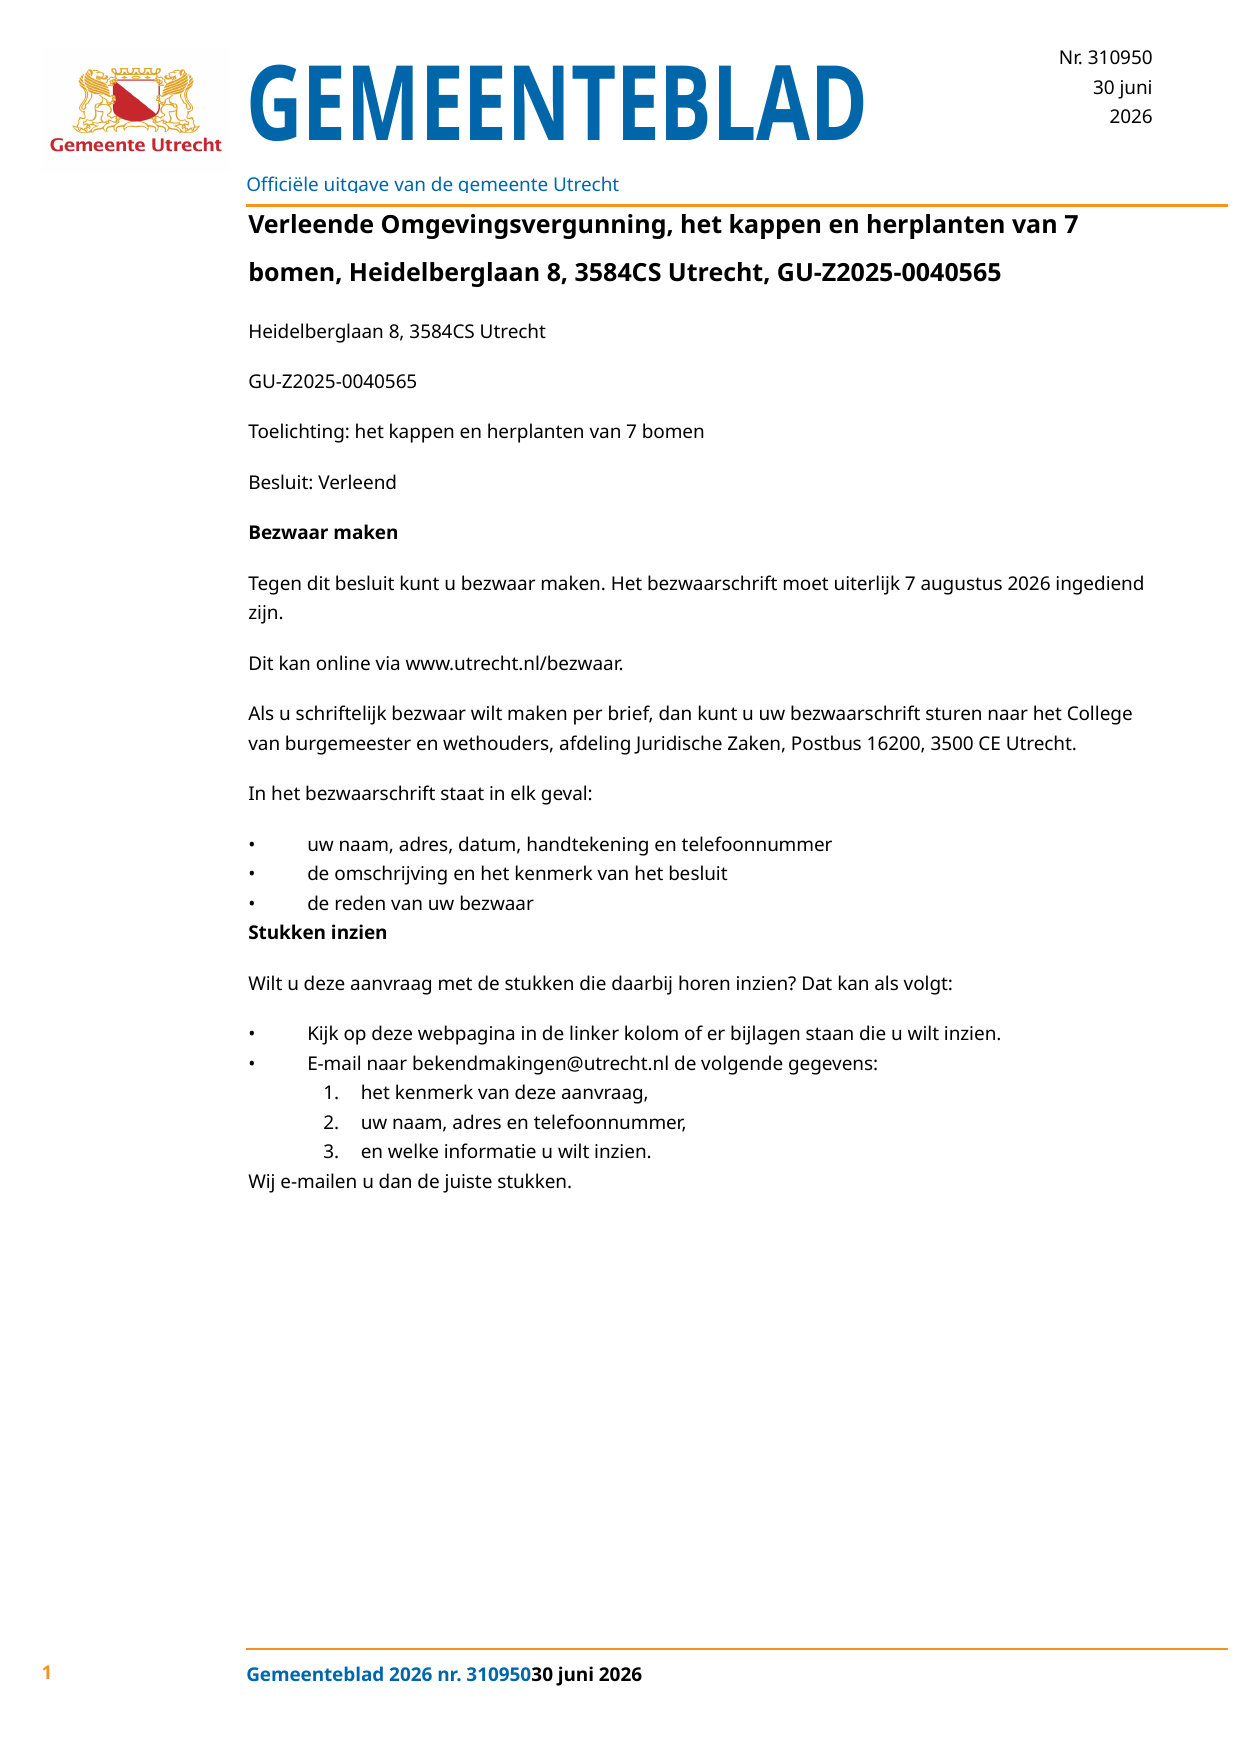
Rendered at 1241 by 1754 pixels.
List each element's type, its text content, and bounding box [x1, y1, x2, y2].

text GU-Z2025-0040565 [248, 368, 1152, 394]
list uw naam, adres, datum, handtekening en telefoonnummer [248, 831, 1152, 857]
text Wilt u deze aanvraag met de stukken die daarbij horen inzien? Dat kan als volgt: [248, 970, 1152, 996]
text Wij e-mailen u dan de juiste stukken. [248, 1168, 1152, 1194]
list uw naam, adres en telefoonnummer, [323, 1109, 1152, 1135]
text Besluit: Verleend [248, 469, 1152, 495]
list Kijk op deze webpagina in de linker kolom of er bijlagen staan die u wilt inzien. [248, 1020, 1152, 1046]
text In het bezwaarschrift staat in elk geval: [248, 780, 1152, 806]
text Heidelberglaan 8, 3584CS Utrecht [248, 318, 1152, 344]
text Als u schriftelijk bezwaar wilt maken per brief, dan kunt u uw bezwaarschrift sturen naar het College van burgemeester en wethouders, afdeling Juridische Zaken, Postbus 16200, 3500 CE Utrecht. [248, 700, 1152, 756]
list de omschrijving en het kenmerk van het besluit [248, 860, 1152, 886]
list de reden van uw bezwaar [248, 890, 1152, 916]
list E-mail naar bekendmakingen@utrecht.nl de volgende gegevens: [248, 1050, 1152, 1076]
text Toelichting: het kappen en herplanten van 7 bomen [248, 419, 1152, 444]
text Bezwaar maken [248, 519, 1152, 545]
list het kenmerk van deze aanvraag, [323, 1079, 1152, 1105]
picture [41, 47, 231, 172]
list en welke informatie u wilt inzien. [323, 1139, 1152, 1164]
text Stukken inzien [248, 919, 1152, 945]
text Dit kan online via www.utrecht.nl/bezwaar. [248, 650, 1152, 676]
text Tegen dit besluit kunt u bezwaar maken. Het bezwaarschrift moet uiterlijk 7 augustus 2026 ingediend zijn. [248, 570, 1152, 625]
text Verleende Omgevingsvergunning, het kappen en herplanten van 7 bomen, Heidelberglaan 8, 3584CS Utrecht, GU-Z2025-0040565 [248, 207, 1152, 288]
